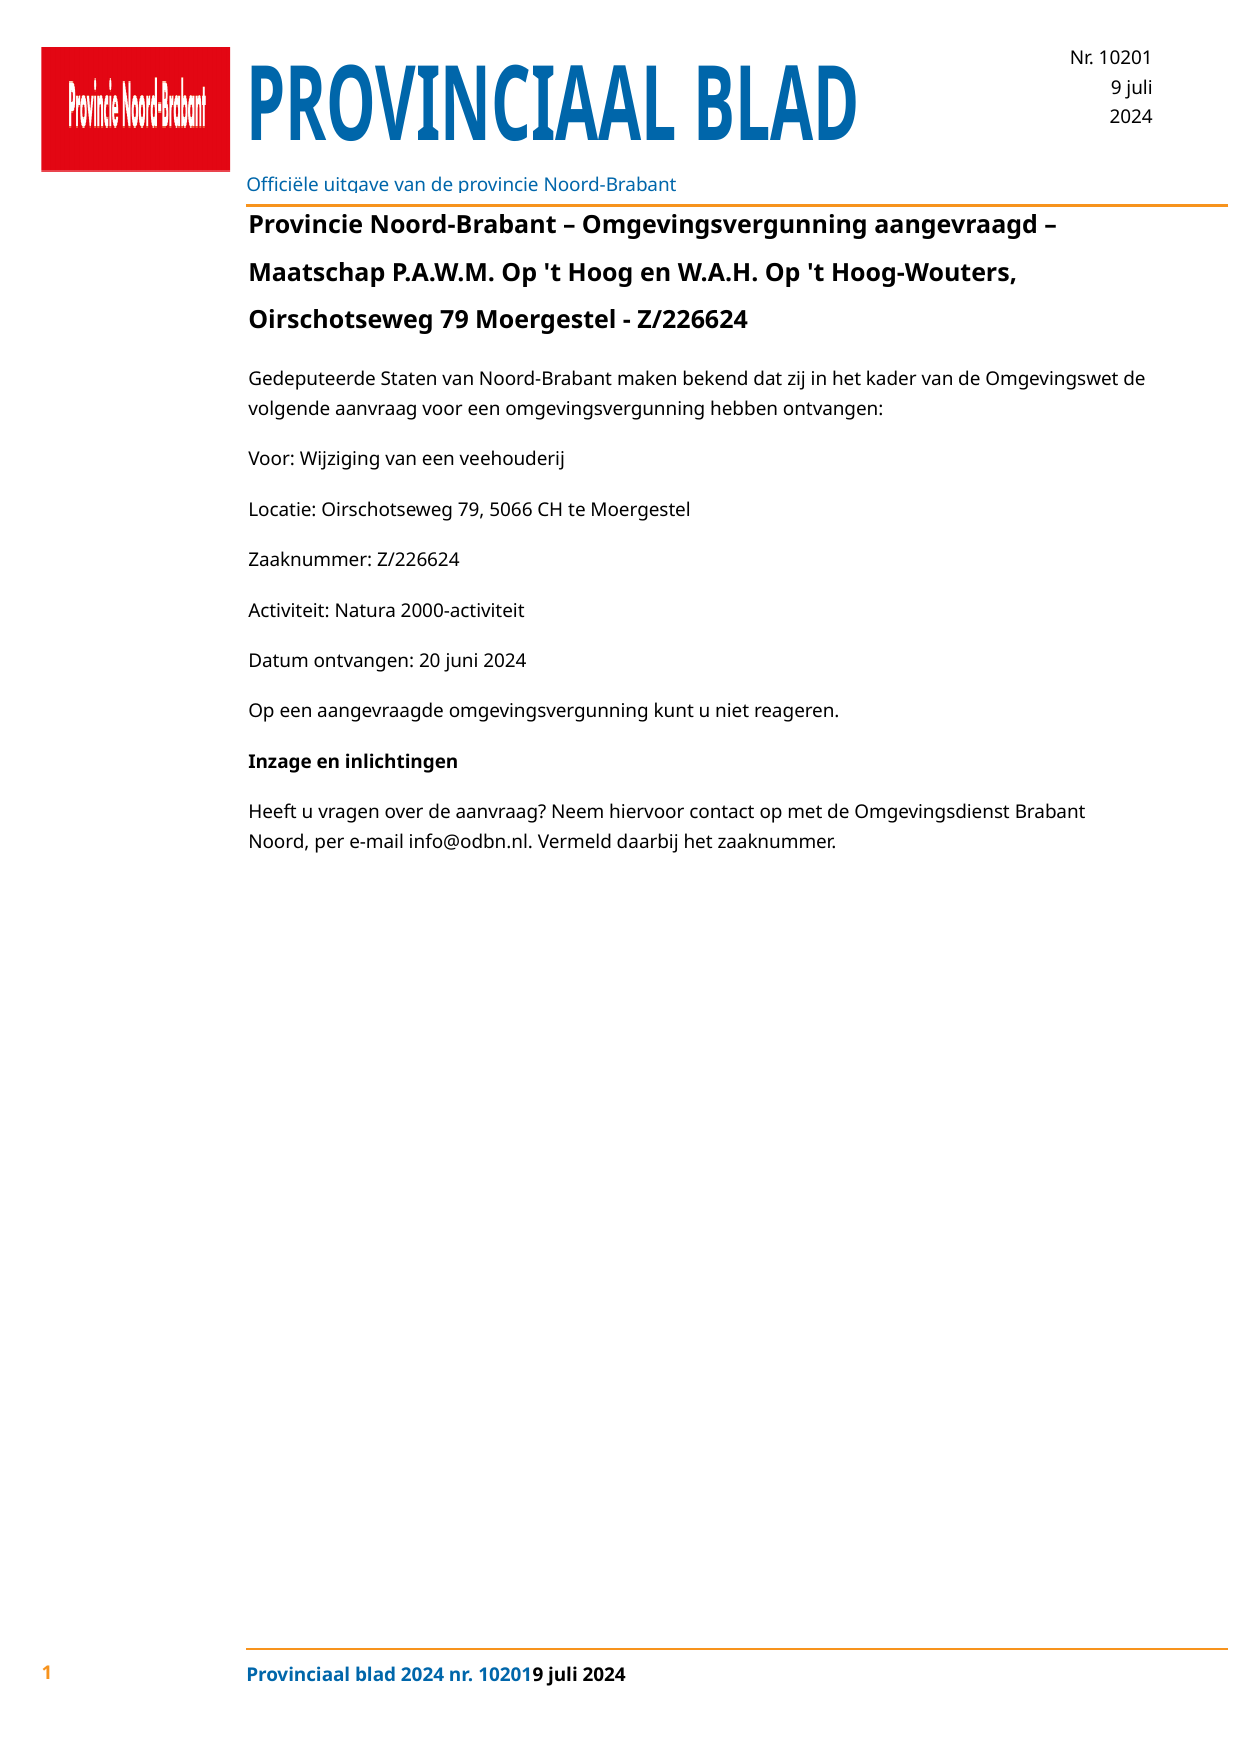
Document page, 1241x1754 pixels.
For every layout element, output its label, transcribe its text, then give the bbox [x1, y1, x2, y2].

text Inzage en inlichtingen [248, 748, 1152, 774]
text Locatie: Oirschotseweg 79, 5066 CH te Moergestel [248, 496, 1152, 522]
text Gedeputeerde Staten van Noord-Brabant maken bekend dat zij in het kader van de Omgevingswet de volgende aanvraag voor een omgevingsvergunning hebben ontvangen: [248, 366, 1152, 421]
text Zaaknummer: Z/226624 [248, 546, 1152, 572]
text Heeft u vragen over de aanvraag? Neem hiervoor contact op met de Omgevingsdienst Brabant Noord, per e-mail info@odbn.nl. Vermeld daarbij het zaaknummer. [248, 798, 1152, 854]
picture [41, 47, 231, 172]
text Datum ontvangen: 20 juni 2024 [248, 647, 1152, 673]
text Activiteit: Natura 2000-activiteit [248, 597, 1152, 622]
text Provincie Noord-Brabant – Omgevingsvergunning aangevraagd – Maatschap P.A.W.M. Op 't Hoog en W.A.H. Op 't Hoog-Wouters, Oirschotseweg 79 Moergestel - Z/226624 [248, 207, 1152, 336]
text Voor: Wijziging van een veehouderij [248, 446, 1152, 471]
text Op een aangevraagde omgevingsvergunning kunt u niet reageren. [248, 698, 1152, 723]
